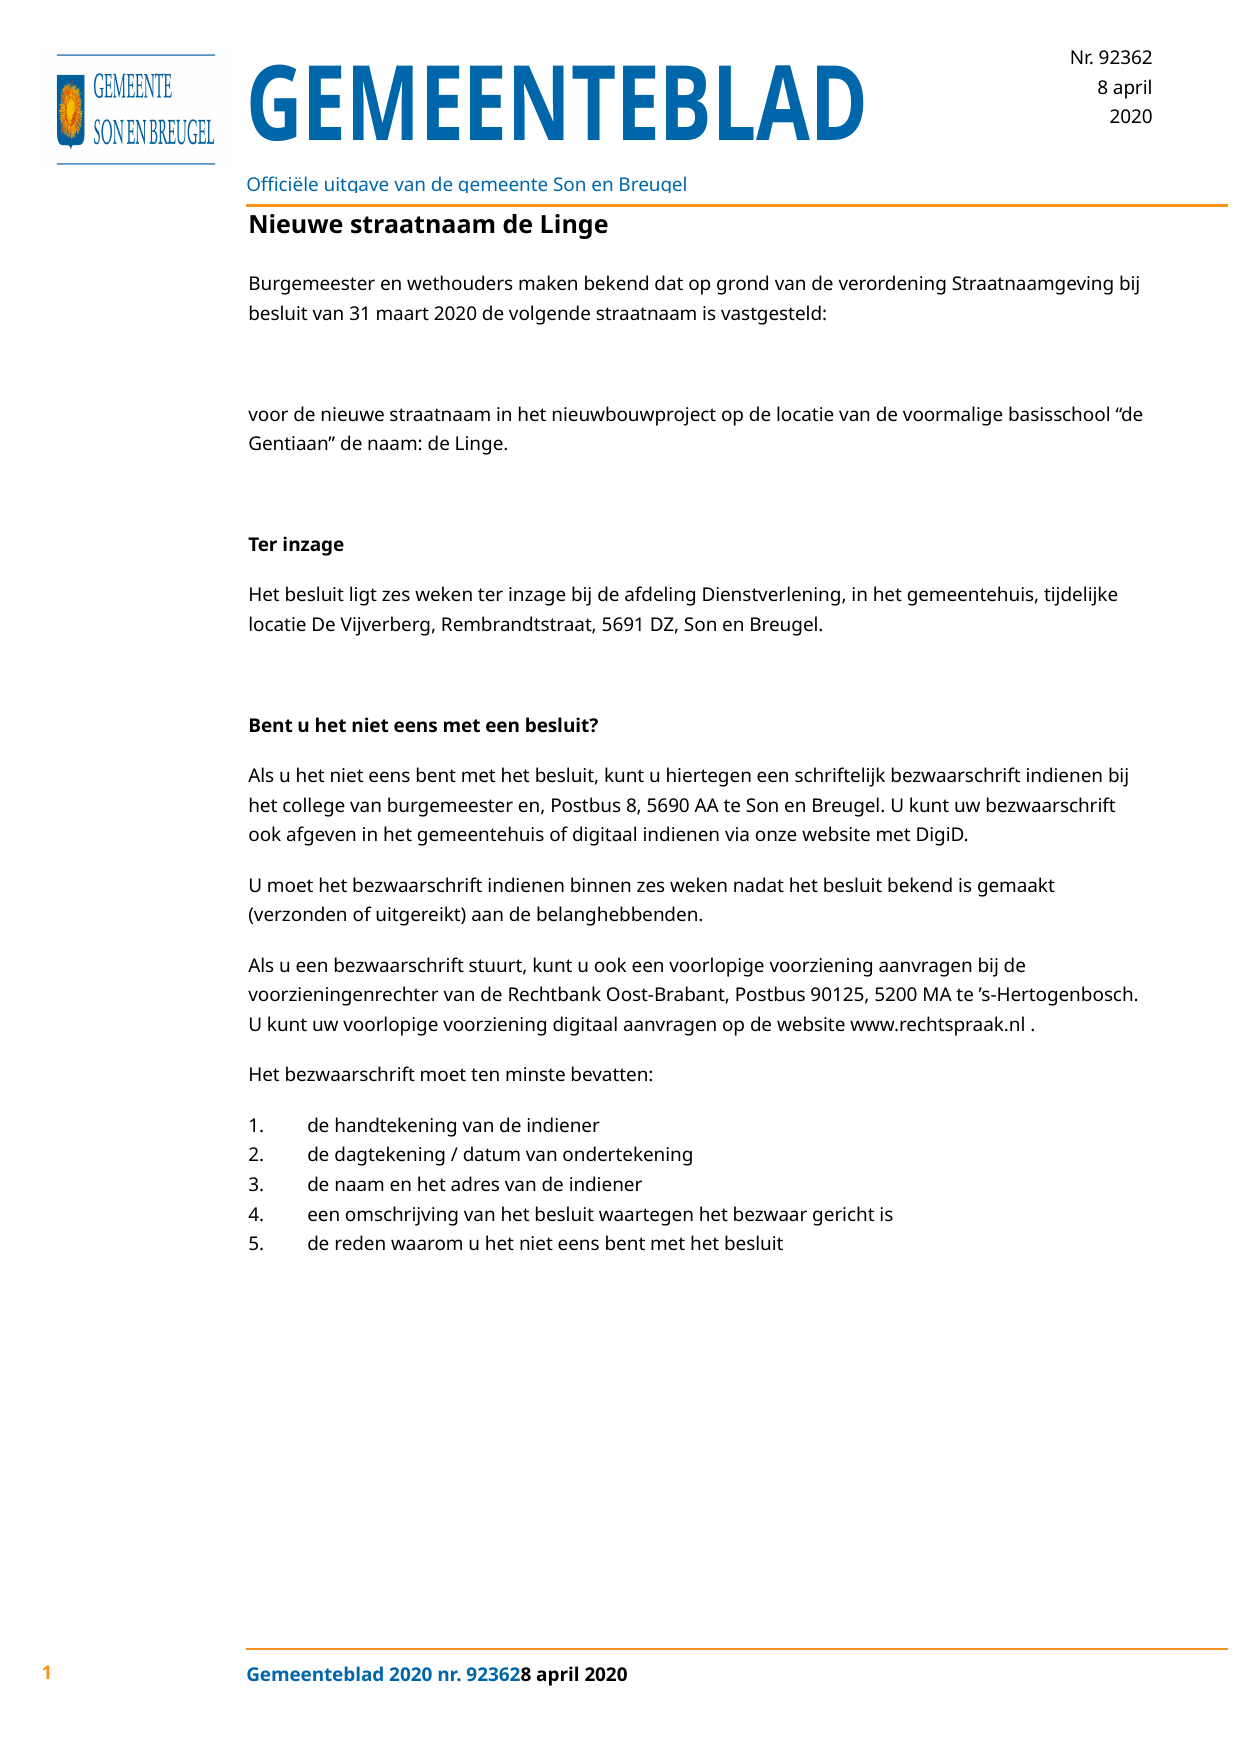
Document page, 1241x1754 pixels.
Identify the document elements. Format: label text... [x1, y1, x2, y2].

text Als u het niet eens bent met het besluit, kunt u hiertegen een schriftelijk bezwaarschrift indienen bij het college van burgemeester en, Postbus 8, 5690 AA te Son en Breugel. U kunt uw bezwaarschrift ook afgeven in het gemeentehuis of digitaal indienen via onze website met DigiD. [248, 762, 1152, 847]
list de handtekening van de indiener [248, 1112, 1152, 1138]
text Burgemeester en wethouders maken bekend dat op grond van de verordening Straatnaamgeving bij besluit van 31 maart 2020 de volgende straatnaam is vastgesteld: [248, 270, 1152, 326]
text Het besluit ligt zes weken ter inzage bij de afdeling Dienstverlening, in het gemeentehuis, tijdelijke locatie De Vijverberg, Rembrandtstraat, 5691 DZ, Son en Breugel. [248, 582, 1152, 637]
text U moet het bezwaarschrift indienen binnen zes weken nadat het besluit bekend is gemaakt (verzonden of uitgereikt) aan de belanghebbenden. [248, 872, 1152, 927]
list een omschrijving van het besluit waartegen het bezwaar gericht is [248, 1201, 1152, 1226]
text Bent u het niet eens met een besluit? [248, 712, 1152, 738]
text Ter inzage [248, 531, 1152, 557]
text Nieuwe straatnaam de Linge [248, 207, 1152, 241]
text Als u een bezwaarschrift stuurt, kunt u ook een voorlopige voorziening aanvragen bij de voorzieningenrechter van de Rechtbank Oost-Brabant, Postbus 90125, 5200 MA te ’s-Hertogenbosch. U kunt uw voorlopige voorziening digitaal aanvragen op de website www.rechtspraak.nl . [248, 952, 1152, 1037]
text Het bezwaarschrift moet ten minste bevatten: [248, 1062, 1152, 1087]
text voor de nieuwe straatnaam in het nieuwbouwproject op de locatie van de voormalige basisschool “de Gentiaan” de naam: de Linge. [248, 401, 1152, 456]
list de dagtekening / datum van ondertekening [248, 1142, 1152, 1167]
list de reden waarom u het niet eens bent met het besluit [248, 1230, 1152, 1256]
picture [41, 47, 231, 172]
list de naam en het adres van de indiener [248, 1171, 1152, 1197]
